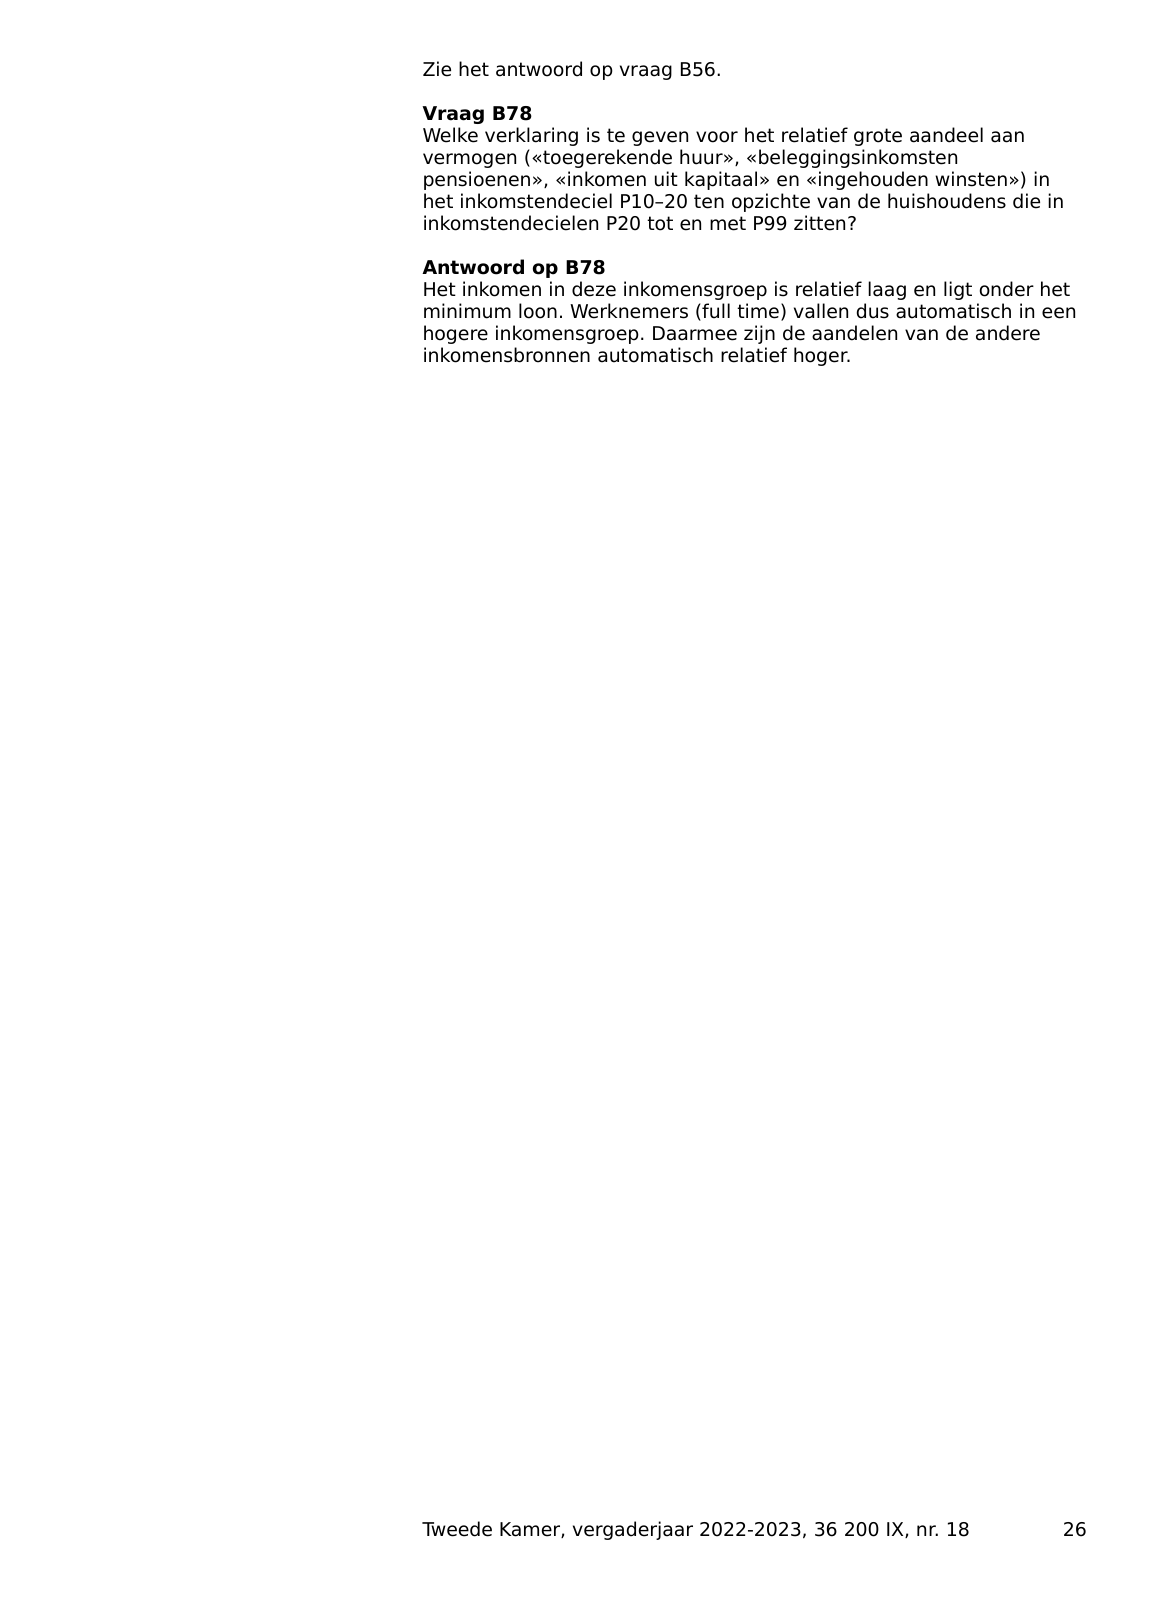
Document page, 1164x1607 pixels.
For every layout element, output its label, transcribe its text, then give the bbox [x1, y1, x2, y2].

text Welke verklaring is te geven voor het relatief grote aandeel aan vermogen («toegerekende huur», «beleggingsinkomsten pensioenen», «inkomen uit kapitaal» en «ingehouden winsten») in het inkomstendeciel P10–20 ten opzichte van de huishoudens die in inkomstendecielen P20 tot en met P99 zitten? [422, 125, 1087, 235]
text Vraag B78 [422, 103, 1087, 125]
text Zie het antwoord op vraag B56. [422, 59, 1087, 81]
text Antwoord op B78 [422, 257, 1087, 279]
text Het inkomen in deze inkomensgroep is relatief laag en ligt onder het minimum loon. Werknemers (full time) vallen dus automatisch in een hogere inkomensgroep. Daarmee zijn de aandelen van de andere inkomensbronnen automatisch relatief hoger. [422, 279, 1087, 367]
